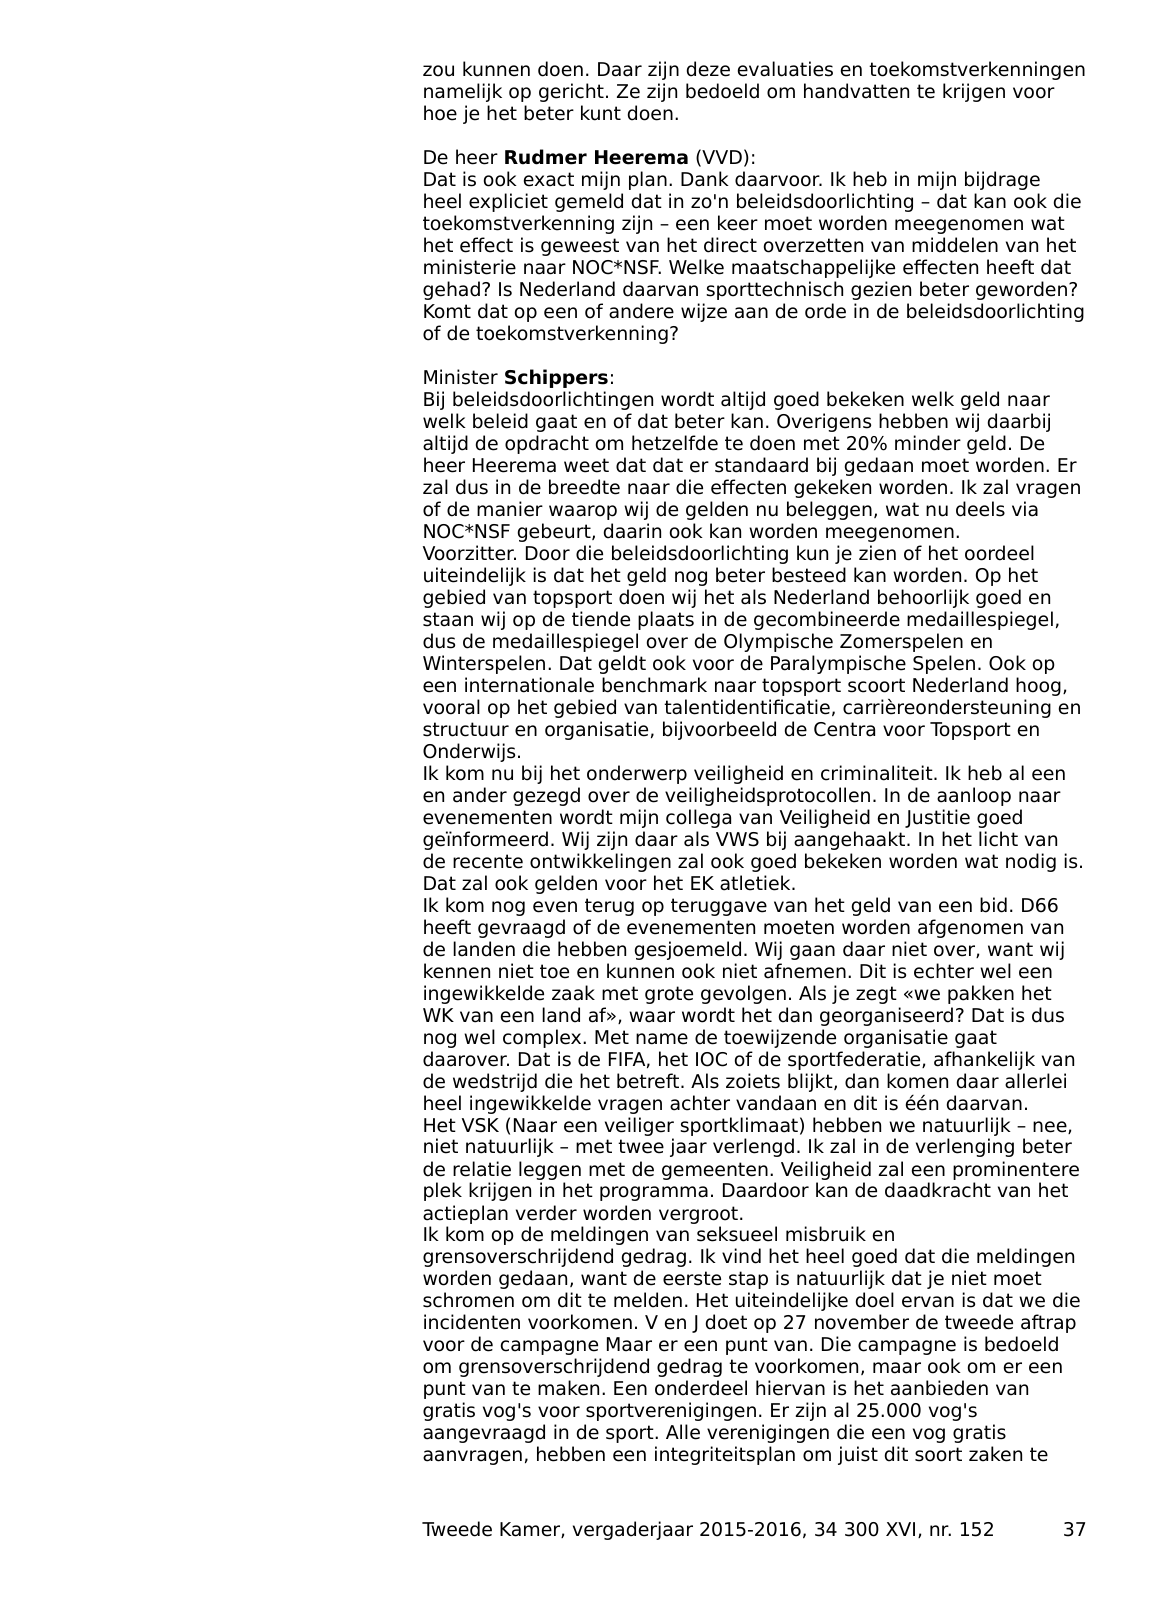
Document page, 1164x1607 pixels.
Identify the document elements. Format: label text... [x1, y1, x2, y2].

text Bij beleidsdoorlichtingen wordt altijd goed bekeken welk geld naar welk beleid gaat en of dat beter kan. Overigens hebben wij daarbij altijd de opdracht om hetzelfde te doen met 20% minder geld. De heer Heerema weet dat dat er standaard bij gedaan moet worden. Er zal dus in de breedte naar die effecten gekeken worden. Ik zal vragen of de manier waarop wij de gelden nu beleggen, wat nu deels via NOC*NSF gebeurt, daarin ook kan worden meegenomen. [422, 389, 1087, 543]
text Dat is ook exact mijn plan. Dank daarvoor. Ik heb in mijn bijdrage heel expliciet gemeld dat in zo'n beleidsdoorlichting – dat kan ook die toekomstverkenning zijn – een keer moet worden meegenomen wat het effect is geweest van het direct overzetten van middelen van het ministerie naar NOC*NSF. Welke maatschappelijke effecten heeft dat gehad? Is Nederland daarvan sporttechnisch gezien beter geworden? Komt dat op een of andere wijze aan de orde in de beleidsdoorlichting of de toekomstverkenning? [422, 169, 1087, 345]
text Minister Schippers: [422, 367, 1087, 389]
text Ik kom nu bij het onderwerp veiligheid en criminaliteit. Ik heb al een en ander gezegd over de veiligheidsprotocollen. In de aanloop naar evenementen wordt mijn collega van Veiligheid en Justitie goed geïnformeerd. Wij zijn daar als VWS bij aangehaakt. In het licht van de recente ontwikkelingen zal ook goed bekeken worden wat nodig is. Dat zal ook gelden voor het EK atletiek. [422, 763, 1087, 895]
text Voorzitter. Door die beleidsdoorlichting kun je zien of het oordeel uiteindelijk is dat het geld nog beter besteed kan worden. Op het gebied van topsport doen wij het als Nederland behoorlijk goed en staan wij op de tiende plaats in de gecombineerde medaillespiegel, dus de medaillespiegel over de Olympische Zomerspelen en Winterspelen. Dat geldt ook voor de Paralympische Spelen. Ook op een internationale benchmark naar topsport scoort Nederland hoog, vooral op het gebied van talentidentificatie, carrièreondersteuning en structuur en organisatie, bijvoorbeeld de Centra voor Topsport en Onderwijs. [422, 543, 1087, 763]
text Het VSK (Naar een veiliger sportklimaat) hebben we natuurlijk – nee, niet natuurlijk – met twee jaar verlengd. Ik zal in de verlenging beter de relatie leggen met de gemeenten. Veiligheid zal een prominentere plek krijgen in het programma. Daardoor kan de daadkracht van het actieplan verder worden vergroot. [422, 1114, 1087, 1224]
text Ik kom nog even terug op teruggave van het geld van een bid. D66 heeft gevraagd of de evenementen moeten worden afgenomen van de landen die hebben gesjoemeld. Wij gaan daar niet over, want wij kennen niet toe en kunnen ook niet afnemen. Dit is echter wel een ingewikkelde zaak met grote gevolgen. Als je zegt «we pakken het WK van een land af», waar wordt het dan georganiseerd? Dat is dus nog wel complex. Met name de toewijzende organisatie gaat daarover. Dat is de FIFA, het IOC of de sportfederatie, afhankelijk van de wedstrijd die het betreft. Als zoiets blijkt, dan komen daar allerlei heel ingewikkelde vragen achter vandaan en dit is één daarvan. [422, 895, 1087, 1114]
text Ik kom op de meldingen van seksueel misbruik en grensoverschrijdend gedrag. Ik vind het heel goed dat die meldingen worden gedaan, want de eerste stap is natuurlijk dat je niet moet schromen om dit te melden. Het uiteindelijke doel ervan is dat we die incidenten voorkomen. V en J doet op 27 november de tweede aftrap voor de campagne Maar er een punt van. Die campagne is bedoeld om grensoverschrijdend gedrag te voorkomen, maar ook om er een punt van te maken. Een onderdeel hiervan is het aanbieden van gratis vog's voor sportverenigingen. Er zijn al 25.000 vog's aangevraagd in de sport. Alle verenigingen die een vog gratis aanvragen, hebben een integriteitsplan om juist dit soort zaken te [422, 1224, 1087, 1466]
text De heer Rudmer Heerema (VVD): [422, 147, 1087, 169]
text zou kunnen doen. Daar zijn deze evaluaties en toekomstverkenningen namelijk op gericht. Ze zijn bedoeld om handvatten te krijgen voor hoe je het beter kunt doen. [422, 59, 1087, 125]
